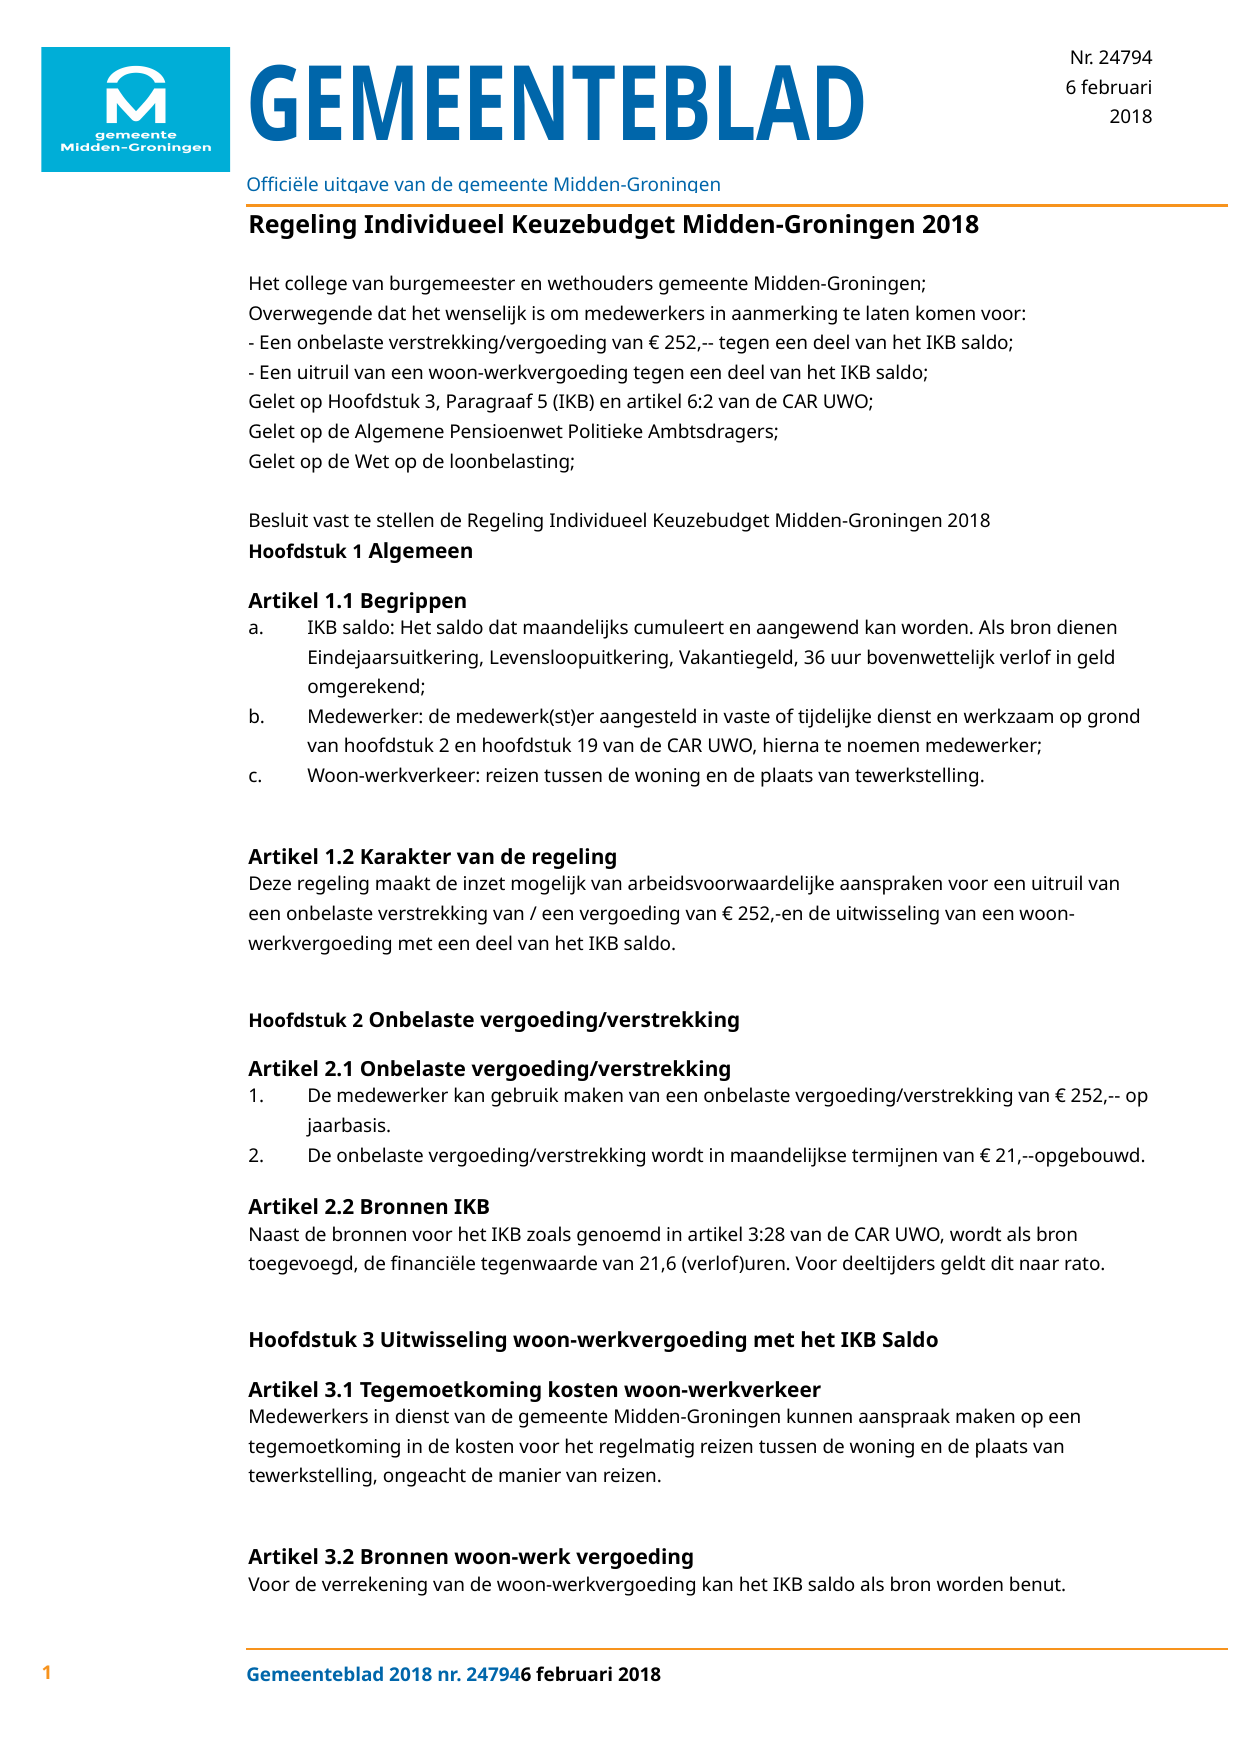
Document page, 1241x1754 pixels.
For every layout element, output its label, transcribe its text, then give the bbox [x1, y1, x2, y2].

text Artikel 2.2 Bronnen IKB [248, 1192, 1152, 1221]
text Het college van burgemeester en wethouders gemeente Midden-Groningen; [248, 270, 1152, 296]
text Hoofdstuk 1 Algemeen [248, 537, 1152, 565]
text Artikel 3.1 Tegemoetkoming kosten woon-werkverkeer [248, 1375, 1152, 1403]
text Naast de bronnen voor het IKB zoals genoemd in artikel 3:28 van de CAR UWO, wordt als bron toegevoegd, de financiële tegenwaarde van 21,6 (verlof)uren. Voor deeltijders geldt dit naar rato. [248, 1221, 1152, 1276]
text Deze regeling maakt de inzet mogelijk van arbeidsvoorwaardelijke aanspraken voor een uitruil van een onbelaste verstrekking van / een vergoeding van € 252,-en de uitwisseling van een woon-werkvergoeding met een deel van het IKB saldo. [248, 871, 1152, 956]
text Gelet op de Wet op de loonbelasting; [248, 448, 1152, 473]
text Regeling Individueel Keuzebudget Midden-Groningen 2018 [248, 207, 1152, 241]
text Hoofdstuk 3 Uitwisseling woon-werkvergoeding met het IKB Saldo [248, 1326, 1152, 1354]
text Hoofdstuk 2 Onbelaste vergoeding/verstrekking [248, 1005, 1152, 1033]
list IKB saldo: Het saldo dat maandelijks cumuleert en aangewend kan worden. Als bron dienen Eindejaarsuitkering, Levensloopuitkering, Vakantiegeld, 36 uur bovenwettelijk verlof in geld omgerekend; [248, 614, 1152, 699]
text Besluit vast te stellen de Regeling Individueel Keuzebudget Midden-Groningen 2018 [248, 507, 1152, 533]
list De medewerker kan gebruik maken van een onbelaste vergoeding/verstrekking van € 252,-- op jaarbasis. [248, 1083, 1152, 1138]
text Medewerkers in dienst van de gemeente Midden-Groningen kunnen aanspraak maken op een tegemoetkoming in de kosten voor het regelmatig reizen tussen de woning en de plaats van tewerkstelling, ongeacht de manier van reizen. [248, 1403, 1152, 1488]
list Medewerker: de medewerk(st)er aangesteld in vaste of tijdelijke dienst en werkzaam op grond van hoofdstuk 2 en hoofdstuk 19 van de CAR UWO, hierna te noemen medewerker; [248, 703, 1152, 758]
picture [108, 66, 164, 82]
list Woon-werkverkeer: reizen tussen de woning en de plaats van tewerkstelling. [248, 762, 1152, 788]
picture [184, 146, 190, 153]
text Voor de verrekening van de woon-werkvergoeding kan het IKB saldo als bron worden benut. [248, 1571, 1152, 1597]
text Artikel 3.2 Bronnen woon-werk vergoeding [248, 1542, 1152, 1571]
text Artikel 1.2 Karakter van de regeling [248, 842, 1152, 871]
text - Een onbelaste verstrekking/vergoeding van € 252,-- tegen een deel van het IKB saldo; [248, 329, 1152, 355]
list De onbelaste vergoeding/verstrekking wordt in maandelijkse termijnen van € 21,--opgebouwd. [248, 1142, 1152, 1168]
text Artikel 2.1 Onbelaste vergoeding/verstrekking [248, 1054, 1152, 1083]
text Gelet op Hoofdstuk 3, Paragraaf 5 (IKB) en artikel 6:2 van de CAR UWO; [248, 389, 1152, 414]
text Overwegende dat het wenselijk is om medewerkers in aanmerking te laten komen voor: [248, 300, 1152, 326]
text Gelet op de Algemene Pensioenwet Politieke Ambtsdragers; [248, 418, 1152, 444]
text Artikel 1.1 Begrippen [248, 586, 1152, 614]
picture [107, 89, 165, 122]
text - Een uitruil van een woon-werkvergoeding tegen een deel van het IKB saldo; [248, 359, 1152, 385]
